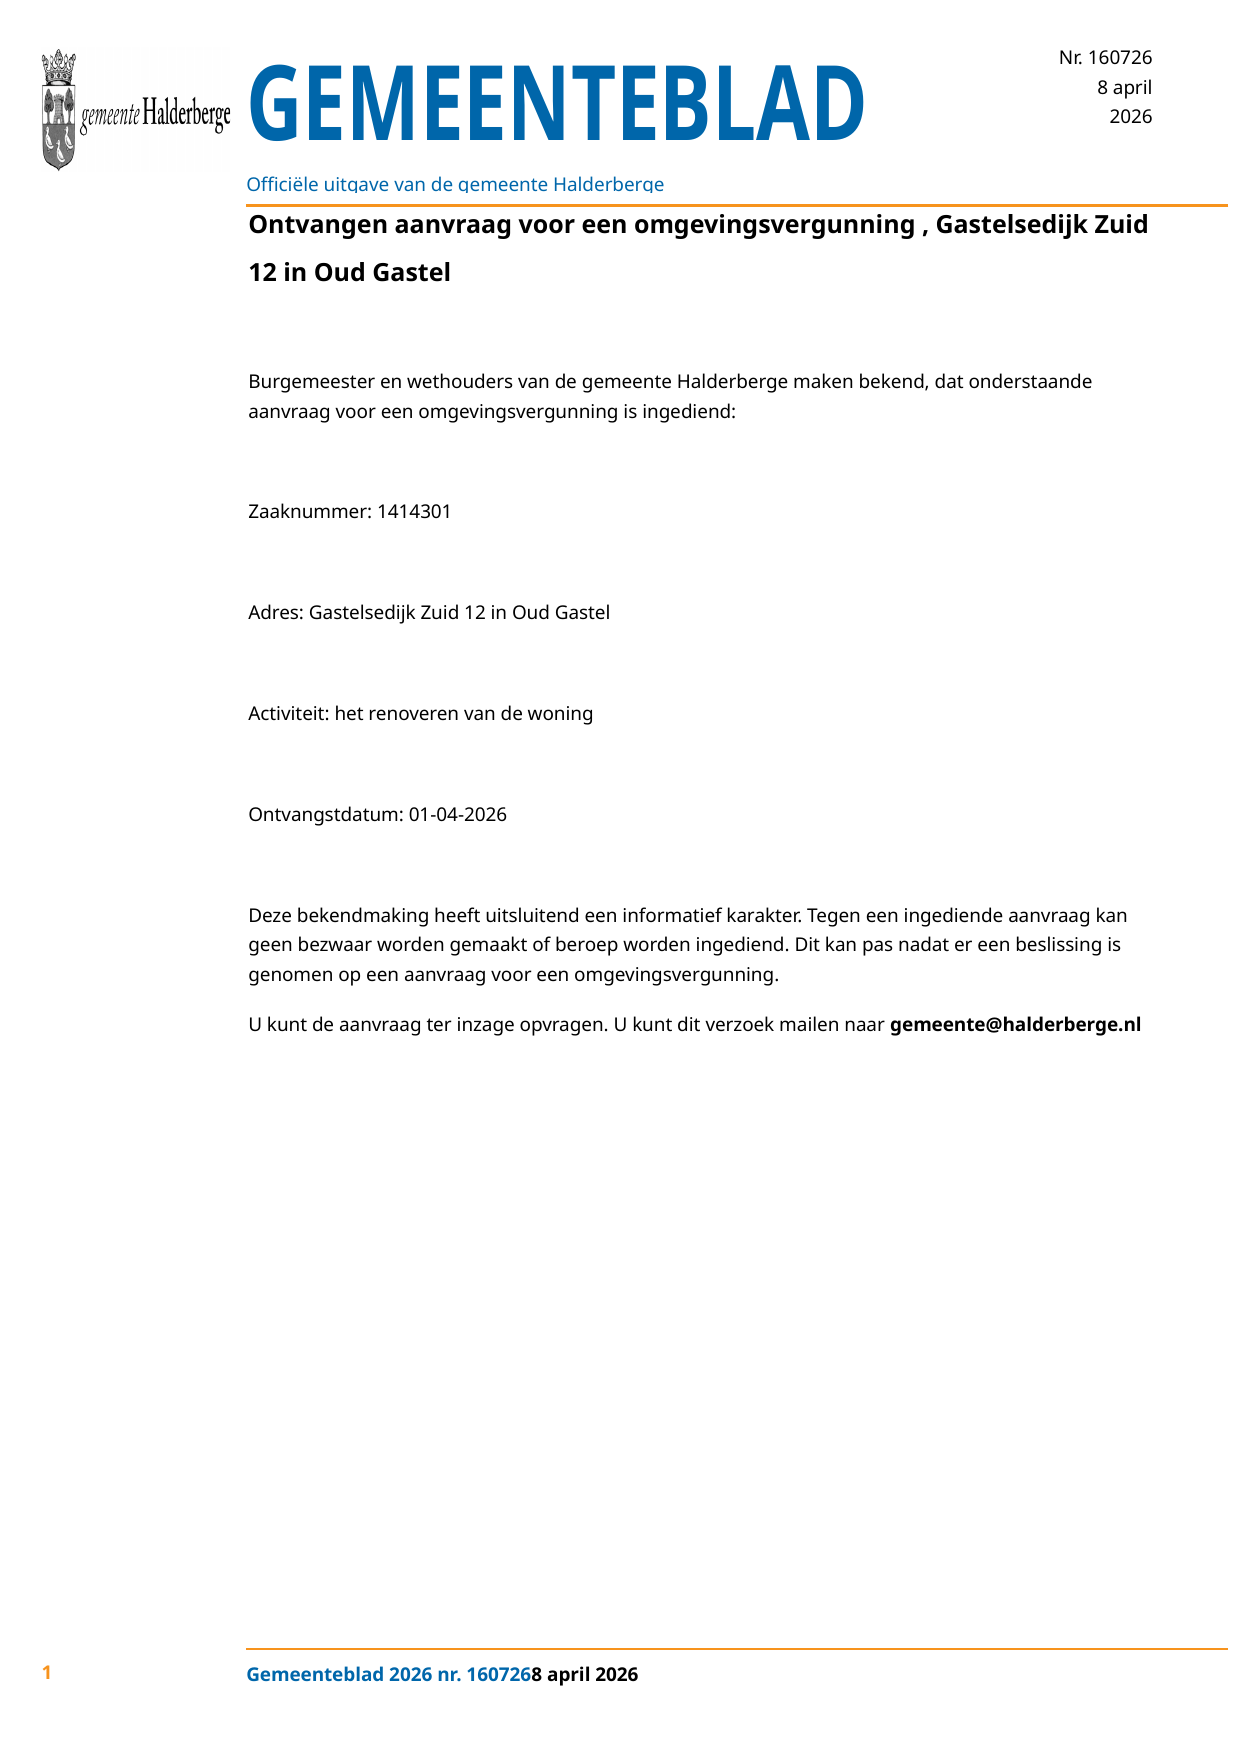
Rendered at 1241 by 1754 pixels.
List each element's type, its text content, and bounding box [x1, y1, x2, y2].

picture [41, 47, 231, 172]
text Adres: Gastelsedijk Zuid 12 in Oud Gastel [248, 599, 1152, 625]
text Activiteit: het renoveren van de woning [248, 700, 1152, 726]
text Burgemeester en wethouders van de gemeente Halderberge maken bekend, dat onderstaande aanvraag voor een omgevingsvergunning is ingediend: [248, 368, 1152, 424]
text Ontvangen aanvraag voor een omgevingsvergunning , Gastelsedijk Zuid 12 in Oud Gastel [248, 207, 1152, 288]
text U kunt de aanvraag ter inzage opvragen. U kunt dit verzoek mailen naar gemeente@halderberge.nl [248, 1012, 1152, 1037]
text Deze bekendmaking heeft uitsluitend een informatief karakter. Tegen een ingediende aanvraag kan geen bezwaar worden gemaakt of beroep worden ingediend. Dit kan pas nadat er een beslissing is genomen op een aanvraag voor een omgevingsvergunning. [248, 902, 1152, 987]
text Zaaknummer: 1414301 [248, 499, 1152, 524]
text Ontvangstdatum: 01-04-2026 [248, 801, 1152, 827]
